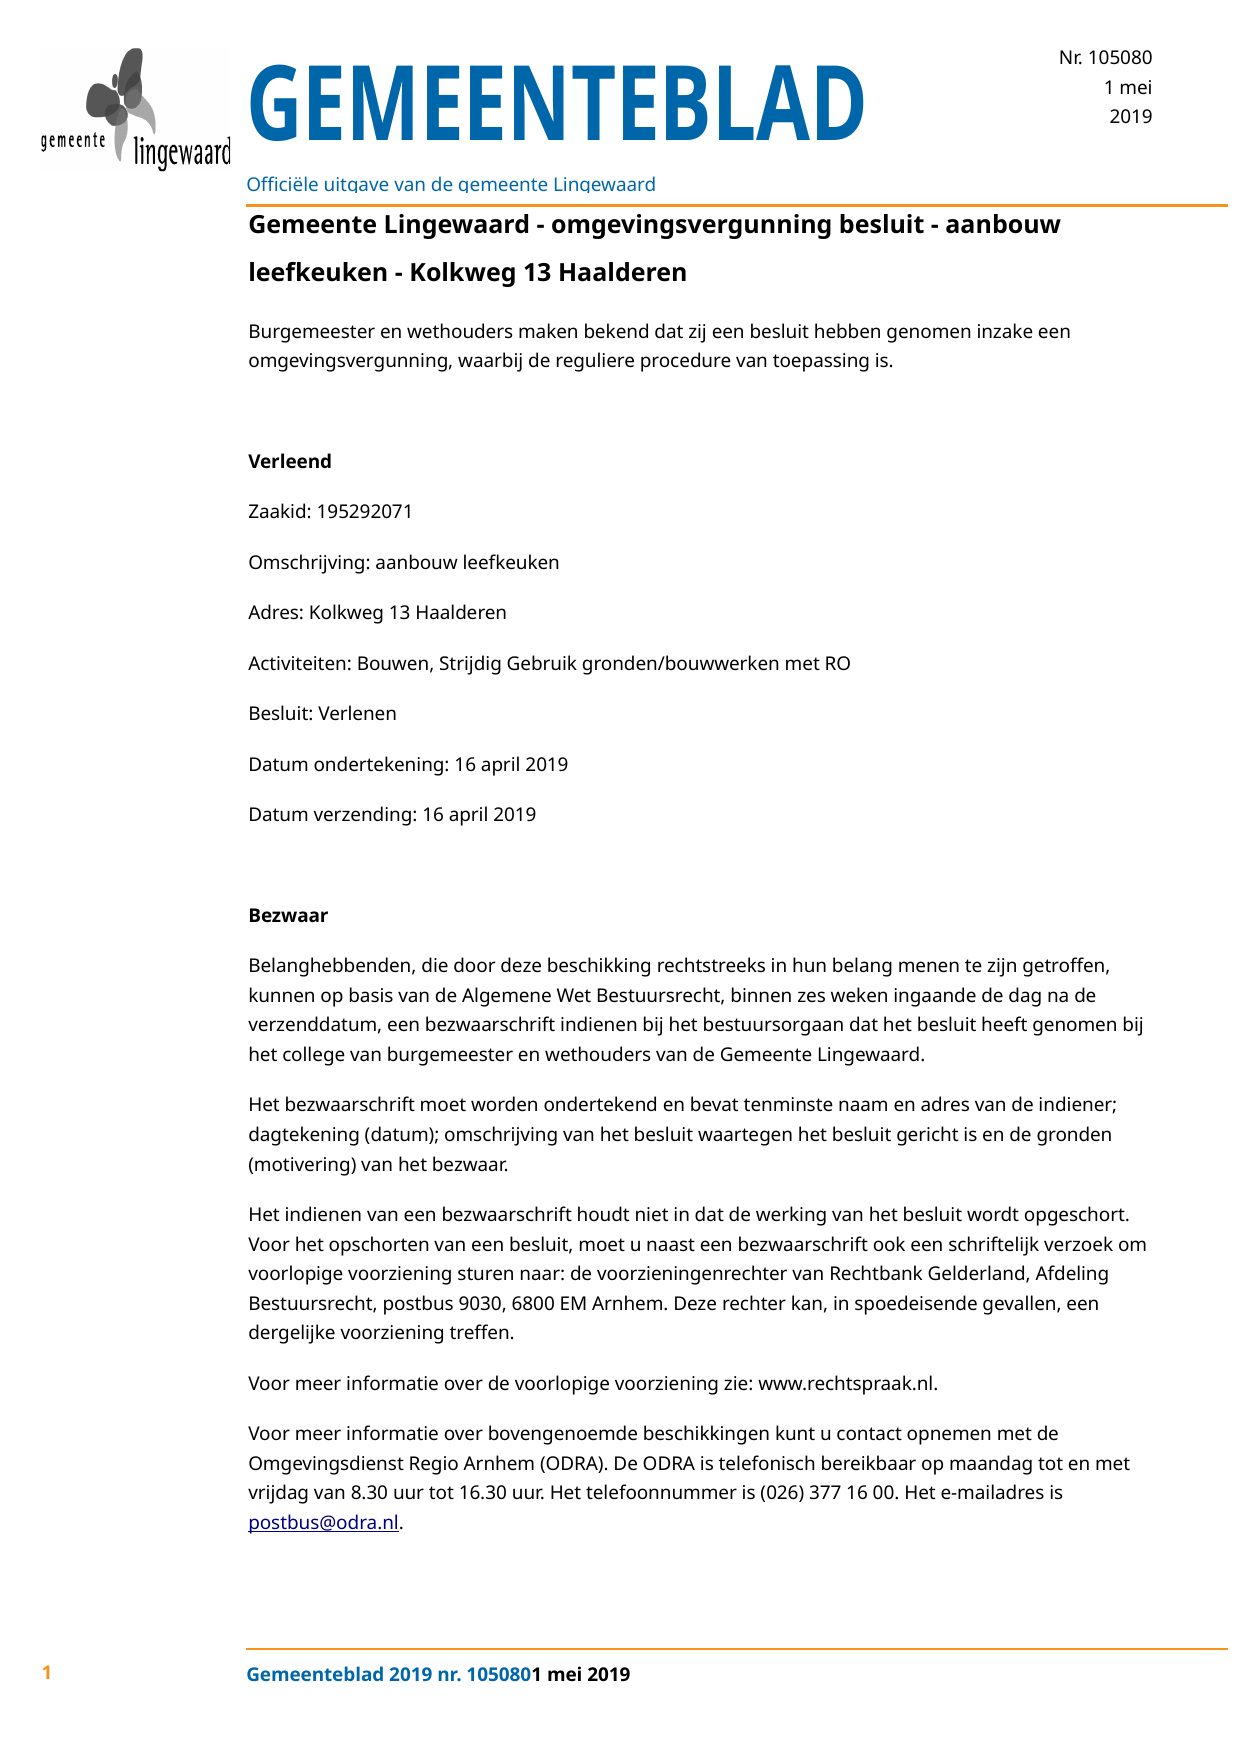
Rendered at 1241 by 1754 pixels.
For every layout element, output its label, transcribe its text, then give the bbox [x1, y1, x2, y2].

text Omschrijving: aanbouw leefkeuken [248, 549, 1152, 575]
text Het bezwaarschrift moet worden ondertekend en bevat tenminste naam en adres van de indiener; dagtekening (datum); omschrijving van het besluit waartegen het besluit gericht is en de gronden (motivering) van het bezwaar. [248, 1092, 1152, 1177]
text Datum ondertekening: 16 april 2019 [248, 751, 1152, 777]
text Burgemeester en wethouders maken bekend dat zij een besluit hebben genomen inzake een omgevingsvergunning, waarbij de reguliere procedure van toepassing is. [248, 318, 1152, 373]
text Activiteiten: Bouwen, Strijdig Gebruik gronden/bouwwerken met RO [248, 650, 1152, 676]
text Voor meer informatie over de voorlopige voorziening zie: www.rechtspraak.nl. [248, 1370, 1152, 1396]
text Datum verzending: 16 april 2019 [248, 801, 1152, 827]
text Voor meer informatie over bovengenoemde beschikkingen kunt u contact opnemen met de Omgevingsdienst Regio Arnhem (ODRA). De ODRA is telefonisch bereikbaar op maandag tot en met vrijdag van 8.30 uur tot 16.30 uur. Het telefoonnummer is (026) 377 16 00. Het e-mailadres is postbus@odra.nl. [248, 1420, 1152, 1535]
text Bezwaar [248, 902, 1152, 928]
text Het indienen van een bezwaarschrift houdt niet in dat de werking van het besluit wordt opgeschort. Voor het opschorten van een besluit, moet u naast een bezwaarschrift ook een schriftelijk verzoek om voorlopige voorziening sturen naar: de voorzieningenrechter van Rechtbank Gelderland, Afdeling Bestuursrecht, postbus 9030, 6800 EM Arnhem. Deze rechter kan, in spoedeisende gevallen, een dergelijke voorziening treffen. [248, 1201, 1152, 1345]
text Belanghebbenden, die door deze beschikking rechtstreeks in hun belang menen te zijn getroffen, kunnen op basis van de Algemene Wet Bestuursrecht, binnen zes weken ingaande de dag na de verzenddatum, een bezwaarschrift indienen bij het bestuursorgaan dat het besluit heeft genomen bij het college van burgemeester en wethouders van de Gemeente Lingewaard. [248, 952, 1152, 1067]
text Verleend [248, 448, 1152, 474]
text Adres: Kolkweg 13 Haalderen [248, 599, 1152, 625]
text Zaakid: 195292071 [248, 499, 1152, 524]
picture [41, 47, 231, 172]
text Gemeente Lingewaard - omgevingsvergunning besluit - aanbouw leefkeuken - Kolkweg 13 Haalderen [248, 207, 1152, 288]
text Besluit: Verlenen [248, 700, 1152, 726]
